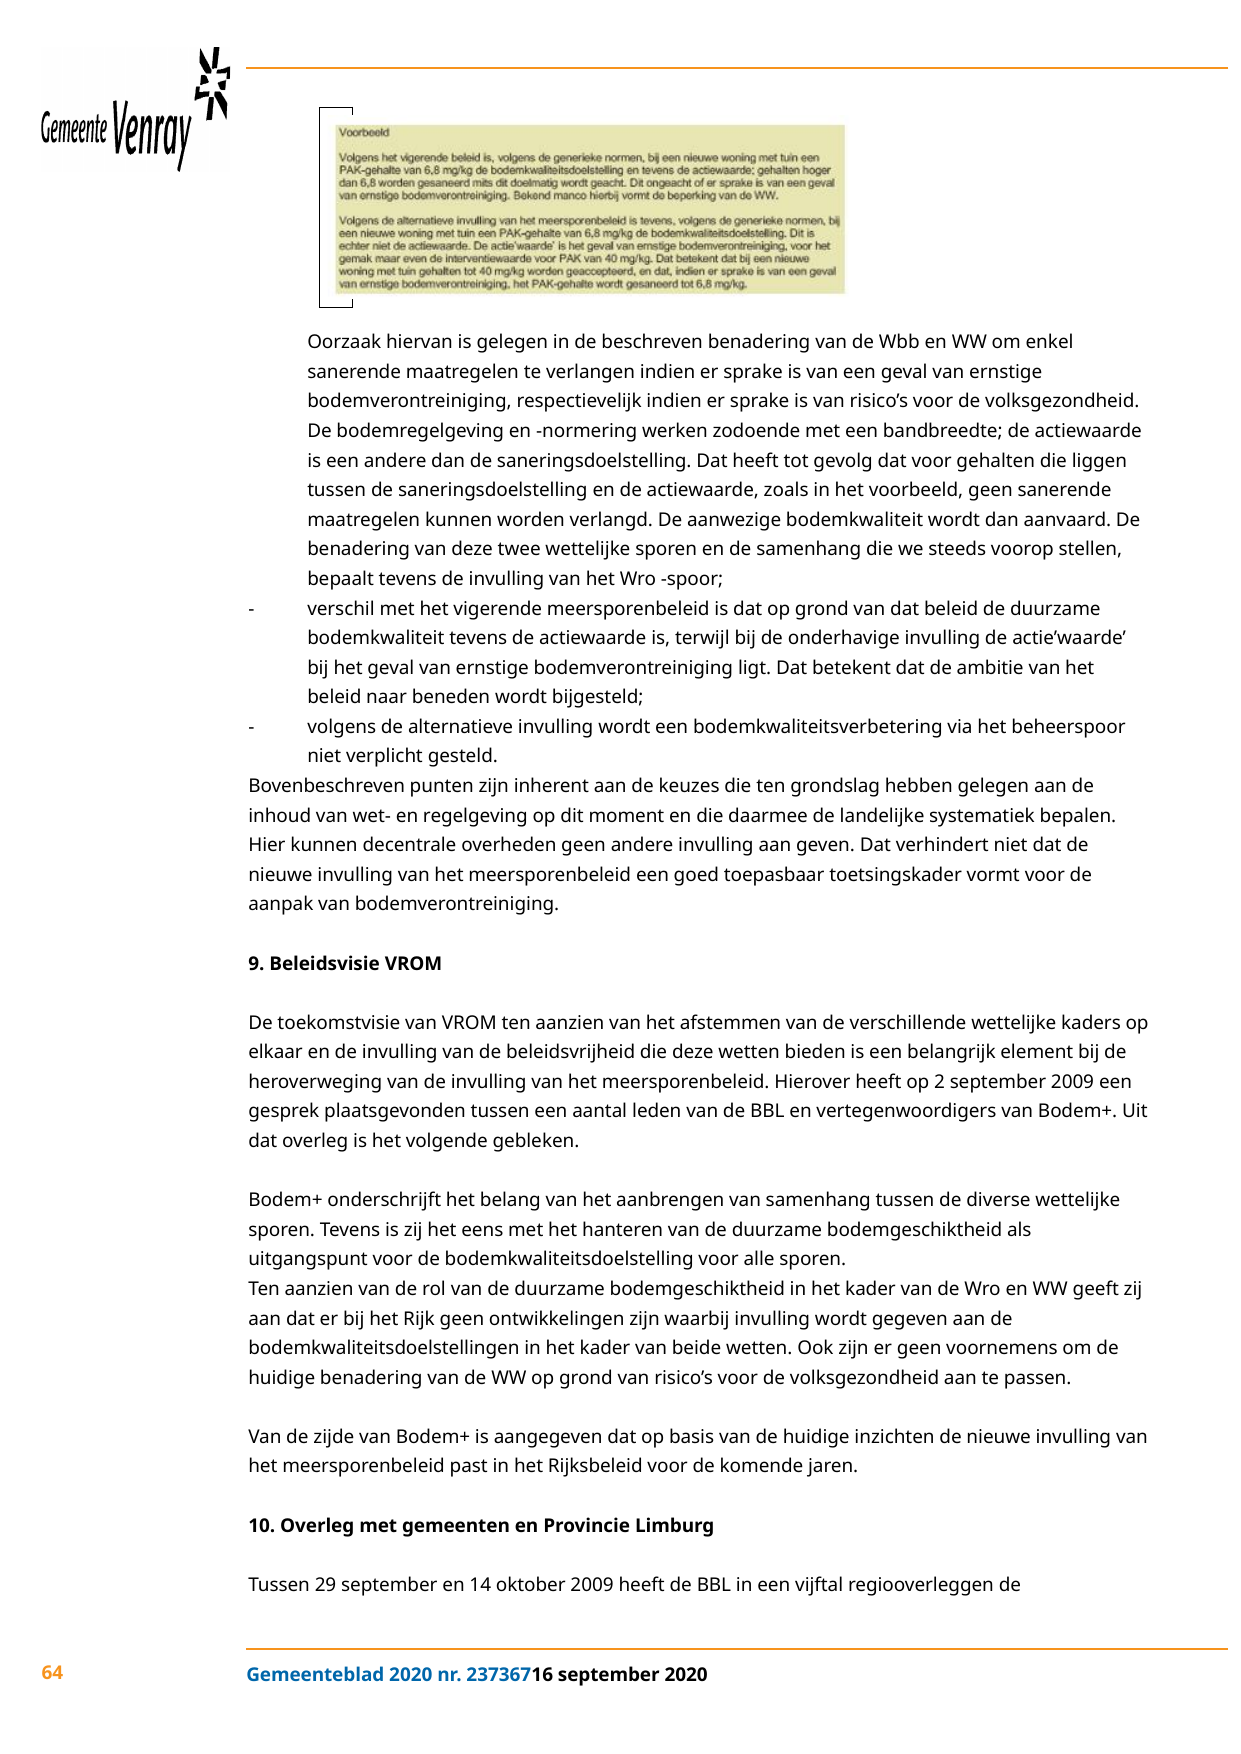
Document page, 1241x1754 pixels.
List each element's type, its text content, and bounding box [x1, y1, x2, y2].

list verschil met het vigerende meersporenbeleid is dat op grond van dat beleid de duurzame bodemkwaliteit tevens de actiewaarde is, terwijl bij de onderhavige invulling de actie’waarde’ bij het geval van ernstige bodemverontreiniging ligt. Dat betekent dat de ambitie van het beleid naar beneden wordt bijgesteld; [248, 595, 1152, 709]
text Van de zijde van Bodem+ is aangegeven dat op basis van de huidige inzichten de nieuwe invulling van het meersporenbeleid past in het Rijksbeleid voor de komende jaren. [248, 1423, 1152, 1478]
text Bovenbeschreven punten zijn inherent aan de keuzes die ten grondslag hebben gelegen aan de inhoud van wet- en regelgeving op dit moment en die daarmee de landelijke systematiek bepalen. Hier kunnen decentrale overheden geen andere invulling aan geven. Dat verhindert niet dat de nieuwe invulling van het meersporenbeleid een goed toepasbaar toetsingskader vormt voor de aanpak van bodemverontreiniging. [248, 772, 1152, 916]
text Bodem+ onderschrijft het belang van het aanbrengen van samenhang tussen de diverse wettelijke sporen. Tevens is zij het eens met het hanteren van de duurzame bodemgeschiktheid als uitgangspunt voor de bodemkwaliteitsdoelstelling voor alle sporen. [248, 1186, 1152, 1271]
list Oorzaak hiervan is gelegen in de beschreven benadering van de Wbb en WW om enkel sanerende maatregelen te verlangen indien er sprake is van een geval van ernstige bodemverontreiniging, respectievelijk indien er sprake is van risico’s voor de volksgezondheid. De bodemregelgeving en -normering werken zodoende met een bandbreedte; de actiewaarde is een andere dan de saneringsdoelstelling. Dat heeft tot gevolg dat voor gehalten die liggen tussen de saneringsdoelstelling en de actiewaarde, zoals in het voorbeeld, geen sanerende maatregelen kunnen worden verlangd. De aanwezige bodemkwaliteit wordt dan aanvaard. De benadering van deze twee wettelijke sporen en de samenhang die we steeds voorop stellen, bepaalt tevens de invulling van het Wro -spoor; [248, 328, 1152, 591]
text 9. Beleidsvisie VROM [248, 950, 1152, 975]
text 10. Overleg met gemeenten en Provincie Limburg [248, 1512, 1152, 1537]
text De toekomstvisie van VROM ten aanzien van het afstemmen van de verschillende wettelijke kaders op elkaar en de invulling van de beleidsvrijheid die deze wetten bieden is een belangrijk element bij de heroverweging van de invulling van het meersporenbeleid. Hierover heeft op 2 september 2009 een gesprek plaatsgevonden tussen een aantal leden van de BBL en vertegenwoordigers van Bodem+. Uit dat overleg is het volgende gebleken. [248, 1009, 1152, 1153]
text Tussen 29 september en 14 oktober 2009 heeft de BBL in een vijftal regiooverleggen de [248, 1571, 1152, 1597]
picture [41, 47, 231, 172]
list volgens de alternatieve invulling wordt een bodemkwaliteitsverbetering via het beheerspoor niet verplicht gesteld. [248, 713, 1152, 768]
text Ten aanzien van de rol van de duurzame bodemgeschiktheid in het kader van de Wro en WW geeft zij aan dat er bij het Rijk geen ontwikkelingen zijn waarbij invulling wordt gegeven aan de bodemkwaliteitsdoelstellingen in het kader van beide wetten. Ook zijn er geen voornemens om de huidige benadering van de WW op grond van risico’s voor de volksgezondheid aan te passen. [248, 1275, 1152, 1389]
picture [327, 115, 854, 299]
